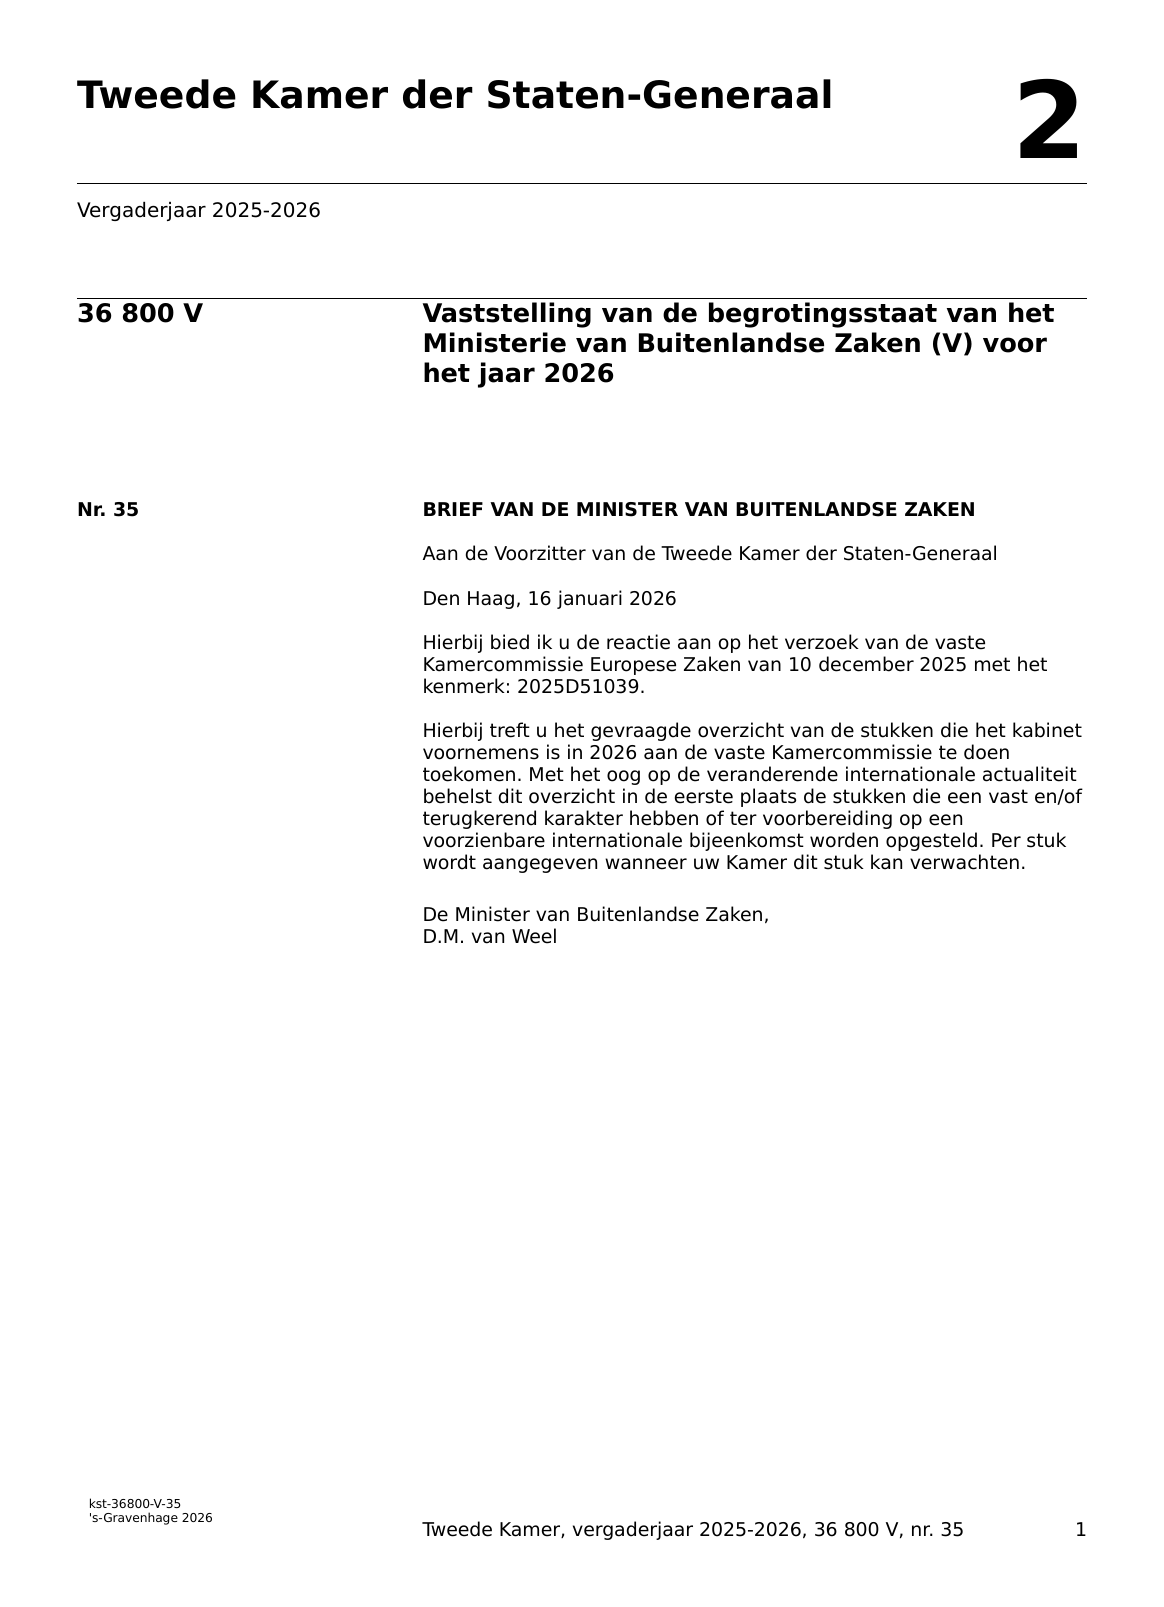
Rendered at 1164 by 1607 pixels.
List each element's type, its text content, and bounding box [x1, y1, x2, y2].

text Den Haag, 16 januari 2026 [422, 587, 1087, 609]
table_header Tweede Kamer der Staten-Generaal [77, 59, 886, 183]
table_header 2 [886, 59, 1087, 183]
subtitle 36 800 V Vaststelling van de begrotingsstaat van het Ministerie van Buitenlandse Zaken (V) voor het jaar 2026 [77, 299, 1087, 388]
text De Minister van Buitenlandse Zaken, D.M. van Weel [422, 903, 1087, 947]
text kst-36800-V-35 [88, 1497, 323, 1511]
table_cell Vergaderjaar 2025-2026 [77, 184, 1087, 298]
text Aan de Voorzitter van de Tweede Kamer der Staten-Generaal [422, 543, 1087, 565]
text 's-Gravenhage 2026 [88, 1511, 323, 1525]
text Hierbij bied ik u de reactie aan op het verzoek van de vaste Kamercommissie Europese Zaken van 10 december 2025 met het kenmerk: 2025D51039. [422, 632, 1087, 697]
text Hierbij treft u het gevraagde overzicht van de stukken die het kabinet voornemens is in 2026 aan de vaste Kamercommissie te doen toekomen. Met het oog op de veranderende internationale actualiteit behelst dit overzicht in de eerste plaats de stukken die een vast en/of terugkerend karakter hebben of ter voorbereiding op een voorzienbare internationale bijeenkomst worden opgesteld. Per stuk wordt aangegeven wanneer uw Kamer dit stuk kan verwachten. [422, 720, 1087, 873]
subtitle Nr. 35 BRIEF VAN DE MINISTER VAN BUITENLANDSE ZAKEN [77, 499, 1087, 521]
